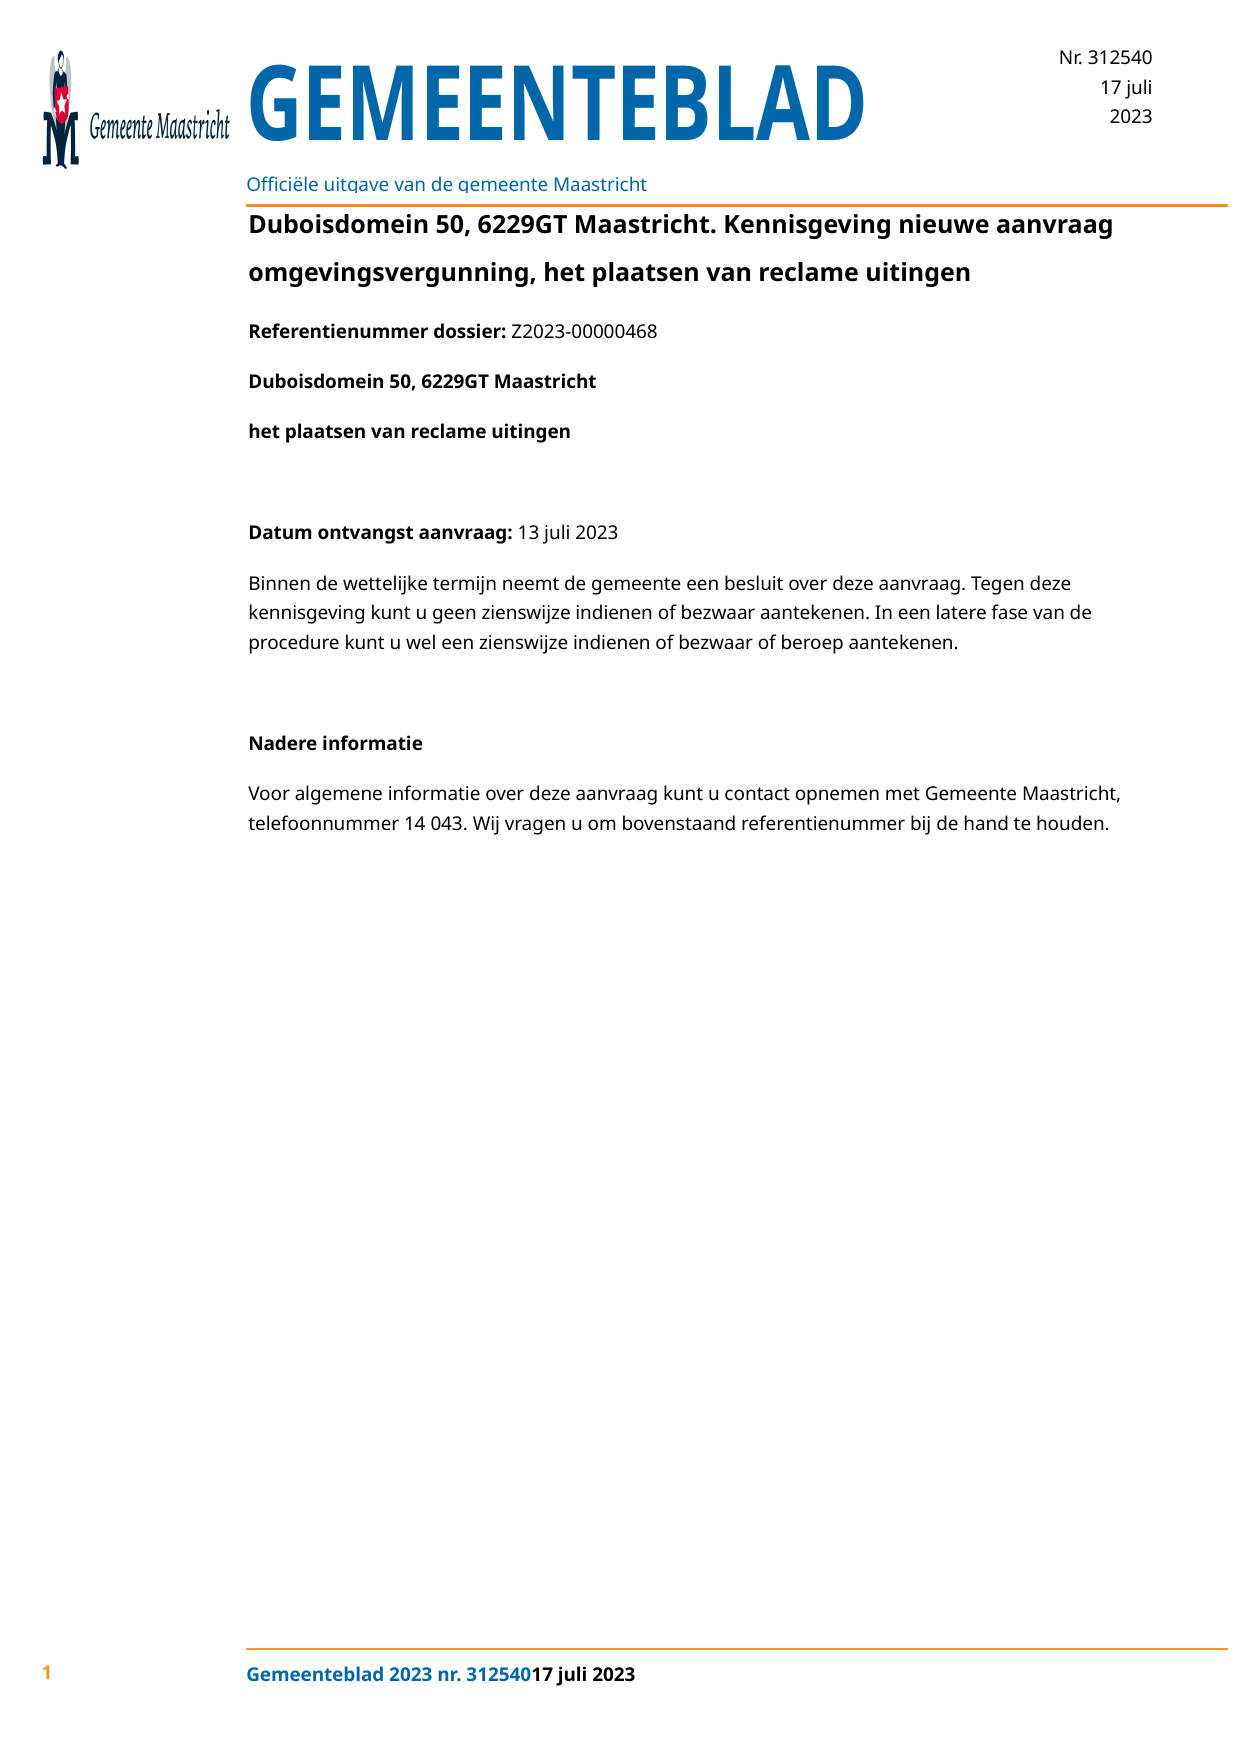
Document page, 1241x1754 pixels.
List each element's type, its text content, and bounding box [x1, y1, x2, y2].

text Duboisdomein 50, 6229GT Maastricht. Kennisgeving nieuwe aanvraag omgevingsvergunning, het plaatsen van reclame uitingen [248, 207, 1152, 288]
text Nadere informatie [248, 730, 1152, 756]
picture [41, 47, 231, 172]
text Datum ontvangst aanvraag: 13 juli 2023 [248, 519, 1152, 545]
text Duboisdomein 50, 6229GT Maastricht [248, 368, 1152, 394]
text het plaatsen van reclame uitingen [248, 419, 1152, 444]
text Binnen de wettelijke termijn neemt de gemeente een besluit over deze aanvraag. Tegen deze kennisgeving kunt u geen zienswijze indienen of bezwaar aantekenen. In een latere fase van de procedure kunt u wel een zienswijze indienen of bezwaar of beroep aantekenen. [248, 570, 1152, 655]
text Referentienummer dossier: Z2023-00000468 [248, 318, 1152, 344]
text Voor algemene informatie over deze aanvraag kunt u contact opnemen met Gemeente Maastricht, telefoonnummer 14 043. Wij vragen u om bovenstaand referentienummer bij de hand te houden. [248, 780, 1152, 836]
